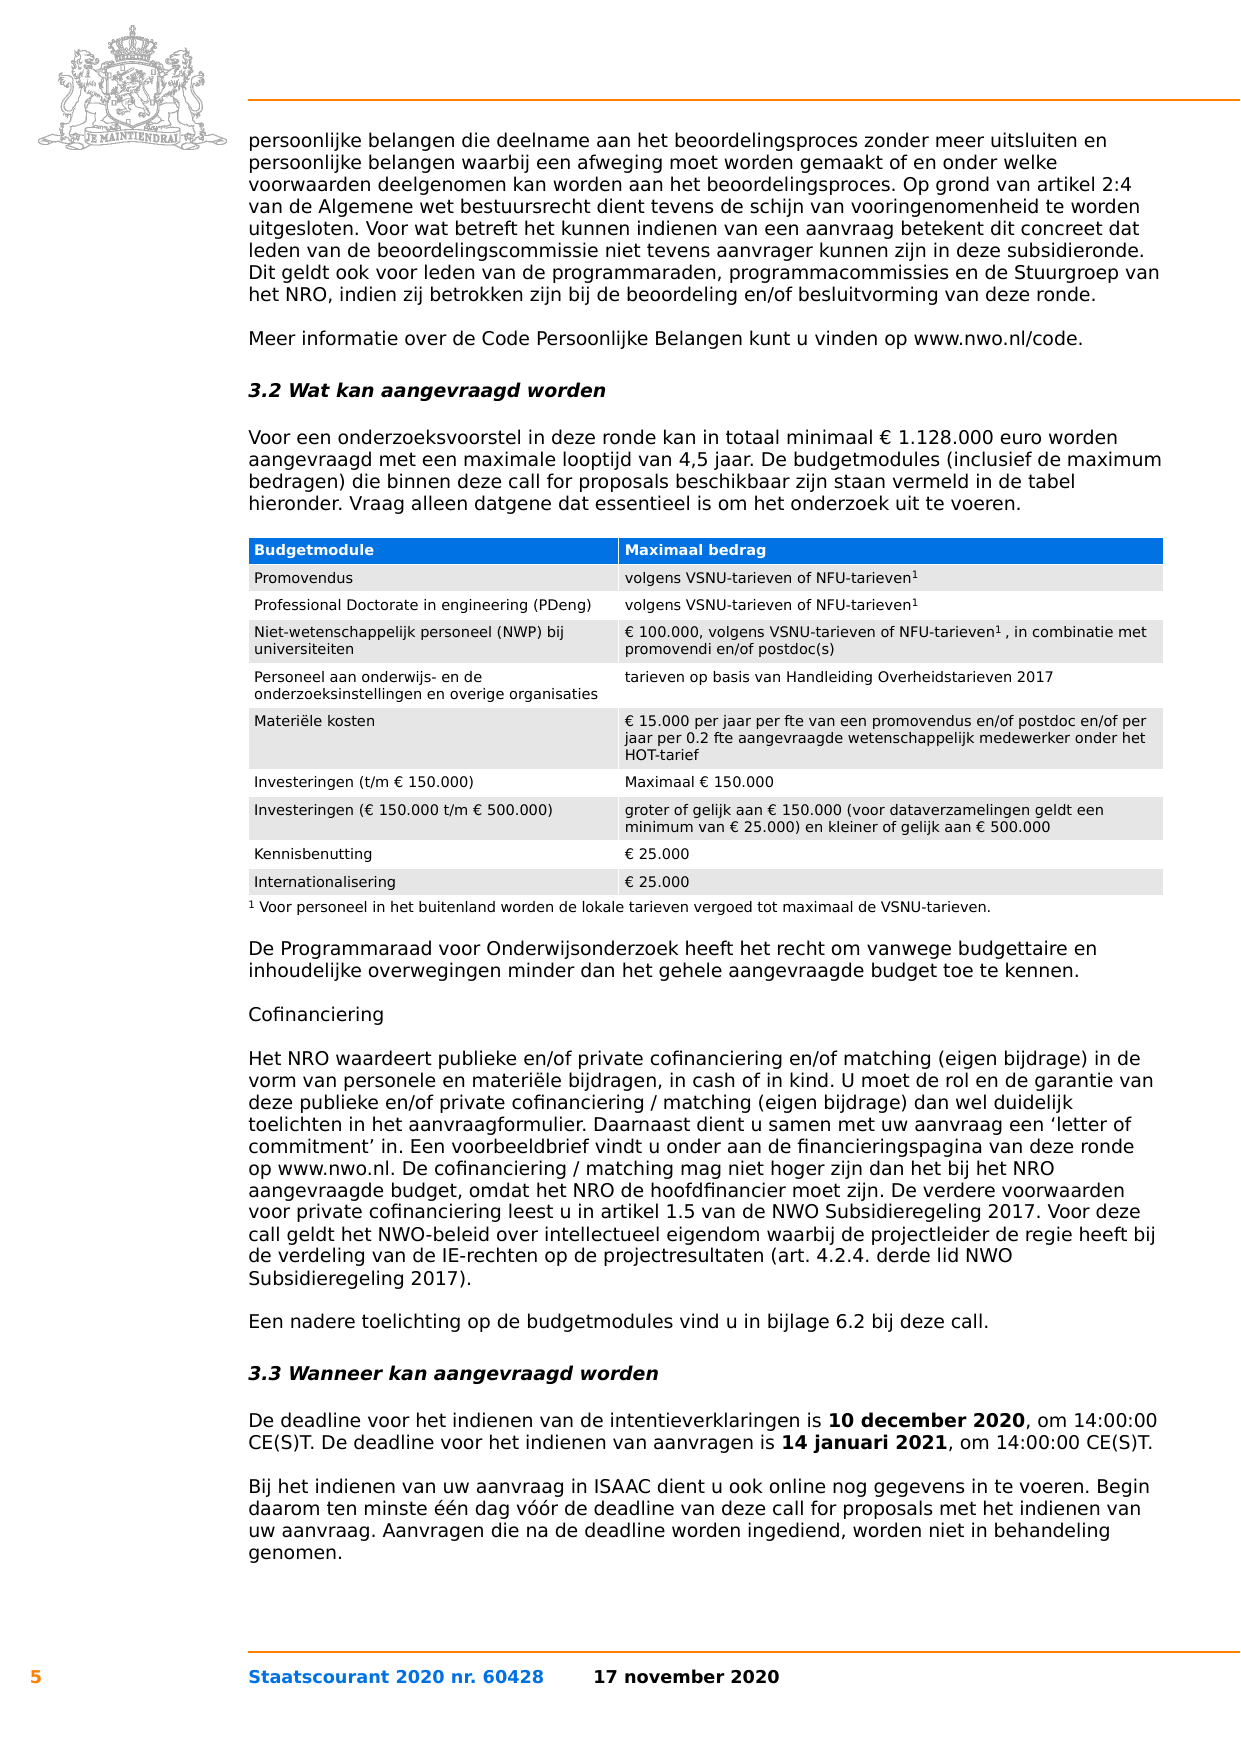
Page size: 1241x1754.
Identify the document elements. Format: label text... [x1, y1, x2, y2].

table_cell groter of gelijk aan € 150.000 (voor dataverzamelingen geldt een minimum van € 25.000) en kleiner of gelijk aan € 500.000 [619, 797, 1163, 840]
table_cell tarieven op basis van Handleiding Overheidstarieven 2017 [619, 664, 1163, 707]
table_cell Niet-wetenschappelijk personeel (NWP) bij universiteiten [249, 620, 618, 663]
table_cell € 25.000 [619, 841, 1163, 868]
picture [38, 25, 227, 150]
table_cell Maximaal € 150.000 [619, 770, 1163, 796]
table_cell Promovendus [249, 565, 618, 591]
table_header Budgetmodule [249, 538, 618, 564]
text De Programmaraad voor Onderwijsonderzoek heeft het recht om vanwege budgettaire en inhoudelijke overwegingen minder dan het gehele aangevraagde budget toe te kennen. [248, 938, 1163, 982]
text Bij het indienen van uw aanvraag in ISAAC dient u ook online nog gegevens in te voeren. Begin daarom ten minste één dag vóór de deadline van deze call for proposals met het indienen van uw aanvraag. Aanvragen die na de deadline worden ingediend, worden niet in behandeling genomen. [248, 1476, 1163, 1564]
table_cell € 25.000 [619, 869, 1163, 895]
text Het NRO waardeert publieke en/of private cofinanciering en/of matching (eigen bijdrage) in de vorm van personele en materiële bijdragen, in cash of in kind. U moet de rol en de garantie van deze publieke en/of private cofinanciering / matching (eigen bijdrage) dan wel duidelijk toelichten in het aanvraagformulier. Daarnaast dient u samen met uw aanvraag een ‘letter of commitment’ in. Een voorbeeldbrief vindt u onder aan de financieringspagina van deze ronde op www.nwo.nl. De cofinanciering / matching mag niet hoger zijn dan het bij het NRO aangevraagde budget, omdat het NRO de hoofdfinancier moet zijn. De verdere voorwaarden voor private cofinanciering leest u in artikel 1.5 van de NWO Subsidieregeling 2017. Voor deze call geldt het NWO-beleid over intellectueel eigendom waarbij de projectleider de regie heeft bij de verdeling van de IE-rechten op de projectresultaten (art. 4.2.4. derde lid NWO Subsidieregeling 2017). [248, 1048, 1163, 1289]
text Voor een onderzoeksvoorstel in deze ronde kan in totaal minimaal € 1.128.000 euro worden aangevraagd met een maximale looptijd van 4,5 jaar. De budgetmodules (inclusief de maximum bedragen) die binnen deze call for proposals beschikbaar zijn staan vermeld in de tabel hieronder. Vraag alleen datgene dat essentieel is om het onderzoek uit te voeren. [248, 427, 1163, 514]
table_cell Investeringen (€ 150.000 t/m € 500.000) [249, 797, 618, 840]
subtitle Cofinanciering [248, 1004, 1163, 1026]
text De deadline voor het indienen van de intentieverklaringen is 10 december 2020, om 14:00:00 CE(S)T. De deadline voor het indienen van aanvragen is 14 januari 2021, om 14:00:00 CE(S)T. [248, 1410, 1163, 1454]
table_cell Professional Doctorate in engineering (PDeng) [249, 592, 618, 618]
table_cell € 15.000 per jaar per fte van een promovendus en/of postdoc en/of per jaar per 0.2 fte aangevraagde wetenschappelijk medewerker onder het HOT-tarief [619, 708, 1163, 769]
table_cell Investeringen (t/m € 150.000) [249, 770, 618, 796]
table_cell € 100.000, volgens VSNU-tarieven of NFU-tarieven1, in combinatie met promovendi en/of postdoc(s) [619, 620, 1163, 663]
table_cell Materiële kosten [249, 708, 618, 769]
table_cell Internationalisering [249, 869, 618, 895]
table_header Maximaal bedrag [619, 538, 1163, 564]
table_cell Kennisbenutting [249, 841, 618, 868]
table_cell Personeel aan onderwijs- en de onderzoeksinstellingen en overige organisaties [249, 664, 618, 707]
text Meer informatie over de Code Persoonlijke Belangen kunt u vinden op www.nwo.nl/code. [248, 328, 1163, 349]
text Een nadere toelichting op de budgetmodules vind u in bijlage 6.2 bij deze call. [248, 1311, 1163, 1333]
text persoonlijke belangen die deelname aan het beoordelingsproces zonder meer uitsluiten en persoonlijke belangen waarbij een afweging moet worden gemaakt of en onder welke voorwaarden deelgenomen kan worden aan het beoordelingsproces. Op grond van artikel 2:4 van de Algemene wet bestuursrecht dient tevens de schijn van vooringenomenheid te worden uitgesloten. Voor wat betreft het kunnen indienen van een aanvraag betekent dit concreet dat leden van de beoordelingscommissie niet tevens aanvrager kunnen zijn in deze subsidieronde. Dit geldt ook voor leden van de programmaraden, programmacommissies en de Stuurgroep van het NRO, indien zij betrokken zijn bij de beoordeling en/of besluitvorming van deze ronde. [248, 130, 1163, 306]
table_cell volgens VSNU-tarieven of NFU-tarieven1 [619, 565, 1163, 591]
subtitle 3.3 Wanneer kan aangevraagd worden [248, 1363, 1163, 1385]
table_cell 1 Voor personeel in het buitenland worden de lokale tarieven vergoed tot maximaal de VSNU-tarieven. [248, 896, 1163, 916]
table_cell volgens VSNU-tarieven of NFU-tarieven1 [619, 592, 1163, 618]
subtitle 3.2 Wat kan aangevraagd worden [248, 379, 1163, 402]
